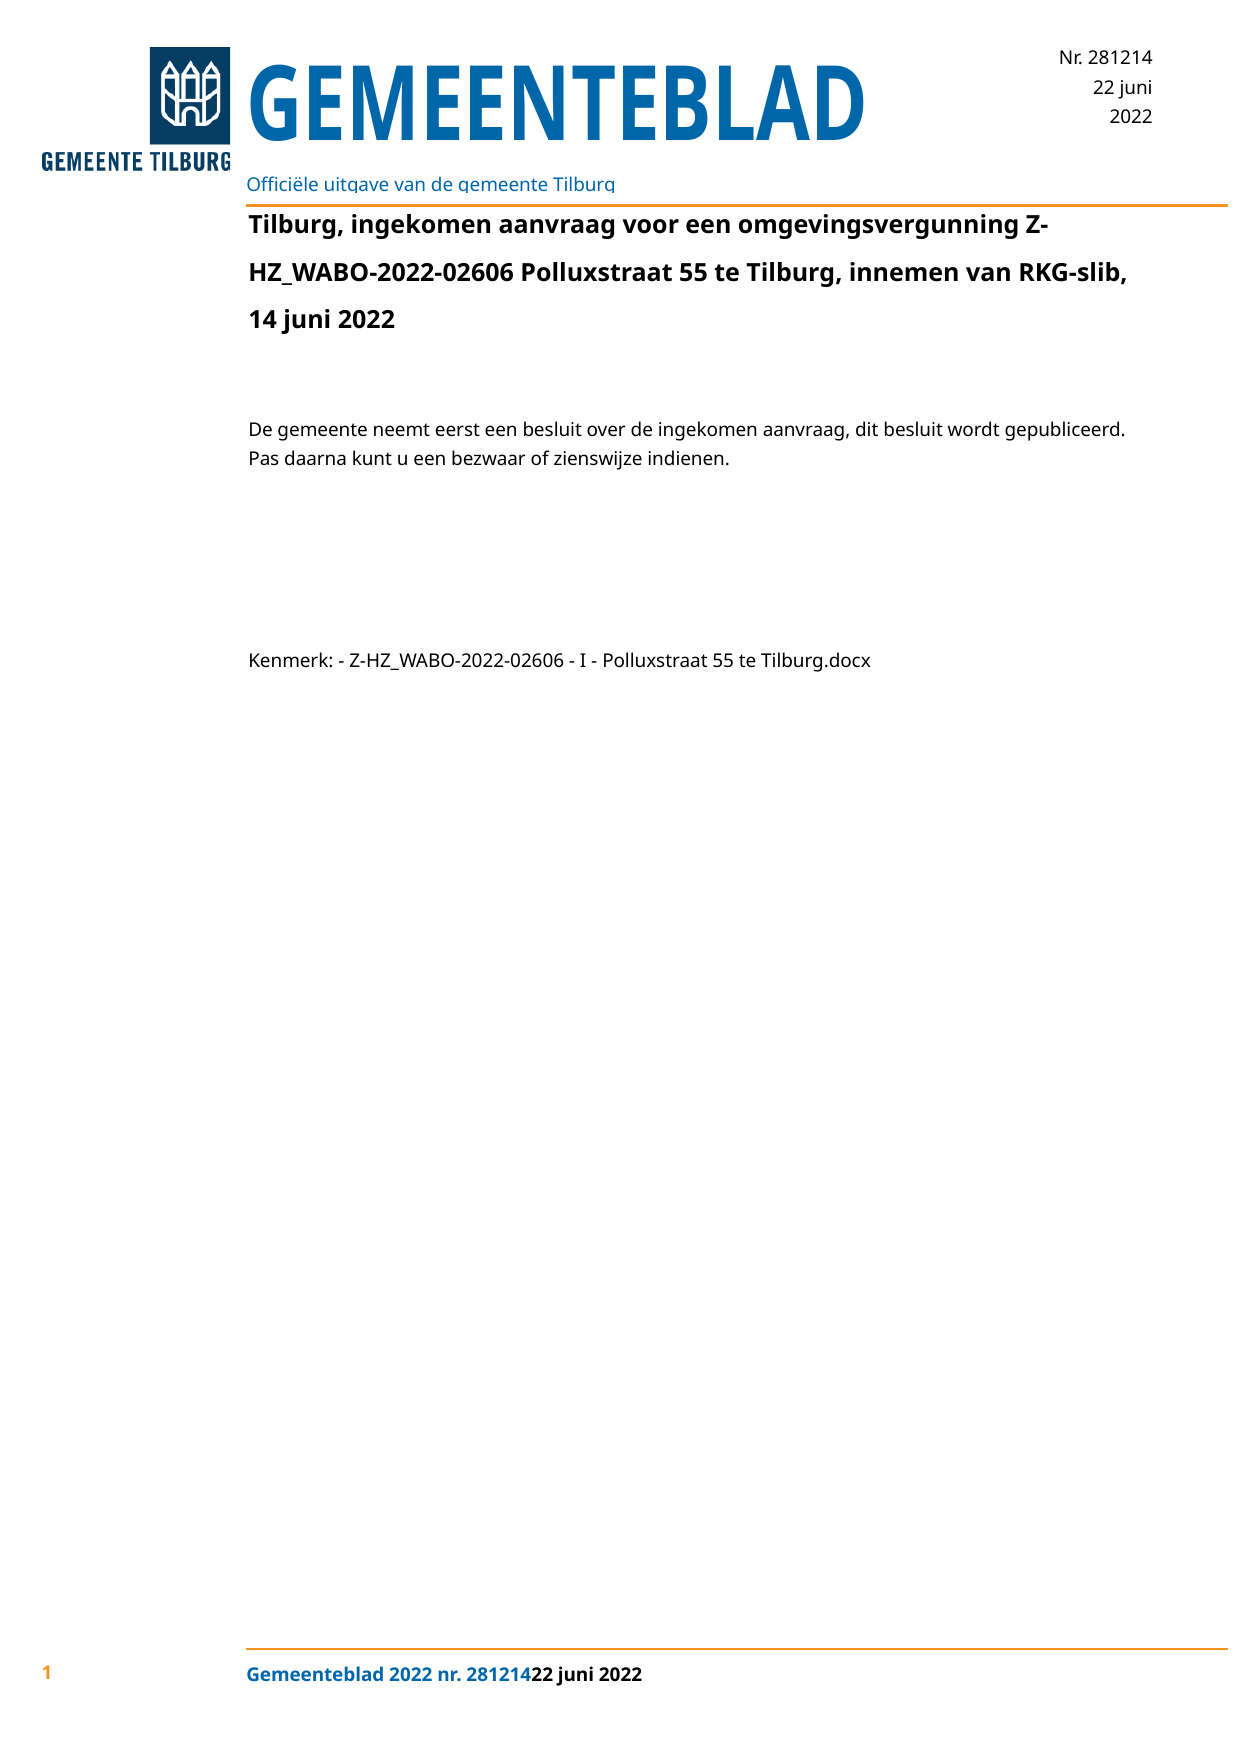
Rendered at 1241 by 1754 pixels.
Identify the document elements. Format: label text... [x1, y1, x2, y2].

text De gemeente neemt eerst een besluit over de ingekomen aanvraag, dit besluit wordt gepubliceerd. Pas daarna kunt u een bezwaar of zienswijze indienen. [248, 416, 1152, 471]
text Tilburg, ingekomen aanvraag voor een omgevingsvergunning Z-HZ_WABO-2022-02606 Polluxstraat 55 te Tilburg, innemen van RKG-slib, 14 juni 2022 [248, 207, 1152, 336]
text Kenmerk: - Z-HZ_WABO-2022-02606 - I - Polluxstraat 55 te Tilburg.docx [248, 647, 1152, 673]
picture [41, 47, 231, 172]
